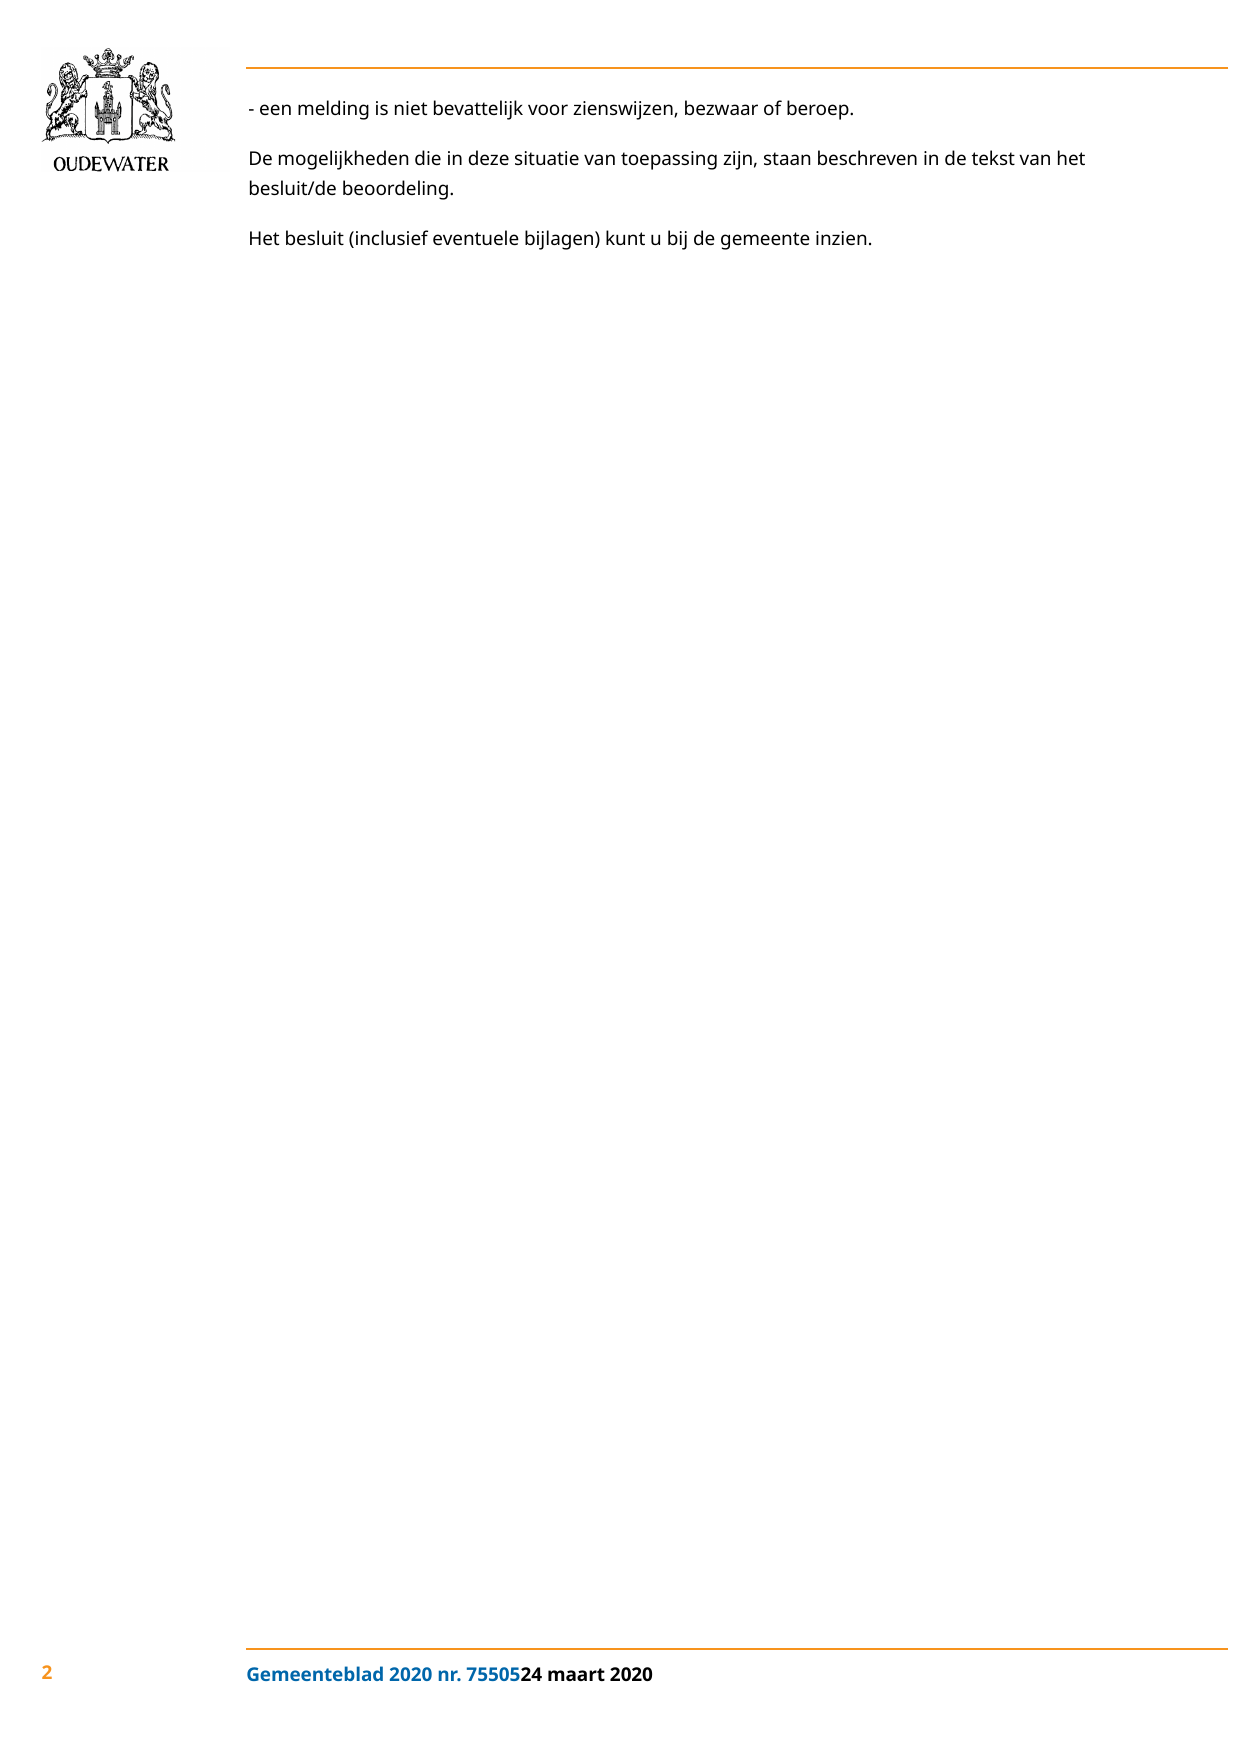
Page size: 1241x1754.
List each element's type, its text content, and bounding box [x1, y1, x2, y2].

text Het besluit (inclusief eventuele bijlagen) kunt u bij de gemeente inzien. [248, 225, 1152, 251]
picture [41, 47, 231, 172]
text - een melding is niet bevattelijk voor zienswijzen, bezwaar of beroep. [248, 95, 1152, 121]
text De mogelijkheden die in deze situatie van toepassing zijn, staan beschreven in de tekst van het besluit/de beoordeling. [248, 145, 1152, 201]
